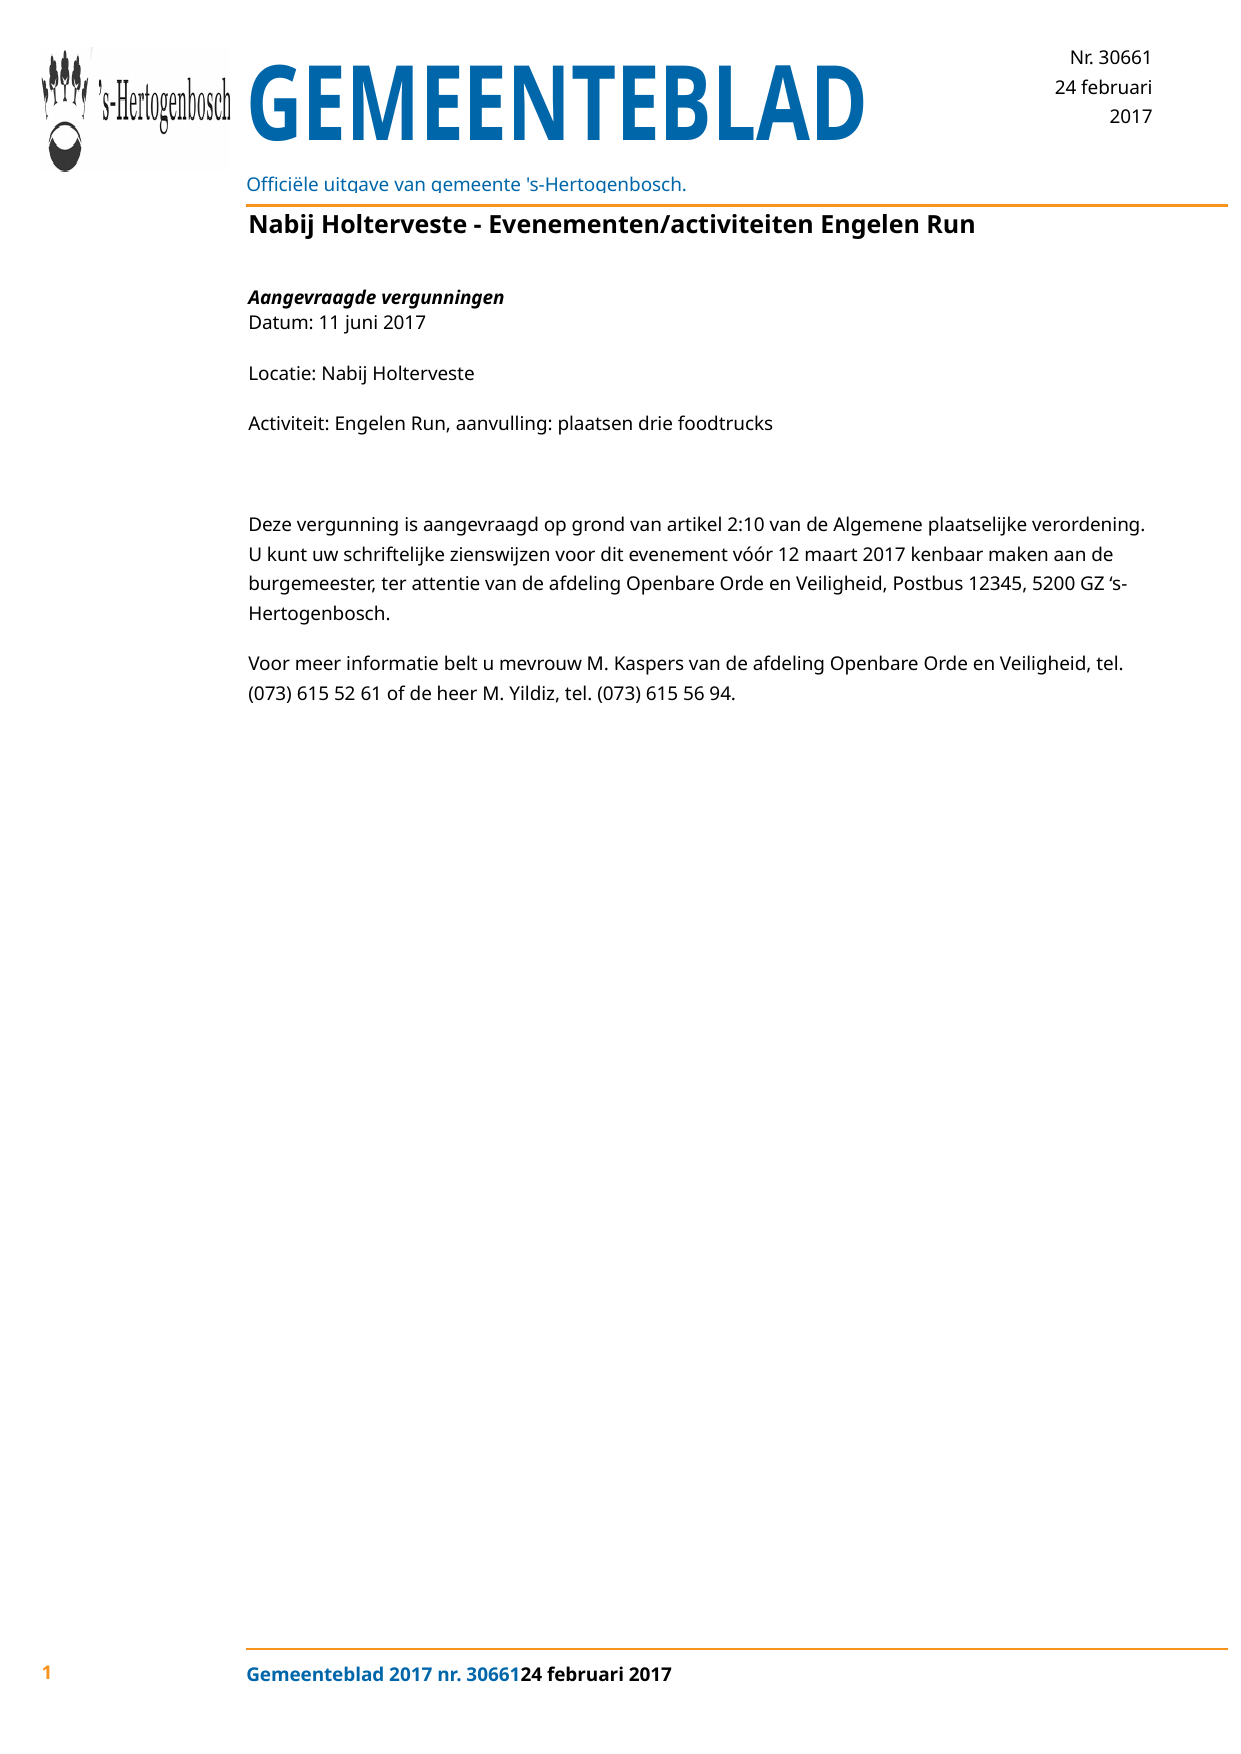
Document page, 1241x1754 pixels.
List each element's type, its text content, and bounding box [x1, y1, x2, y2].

picture [41, 47, 231, 172]
text Voor meer informatie belt u mevrouw M. Kaspers van de afdeling Openbare Orde en Veiligheid, tel. (073) 615 52 61 of de heer M. Yildiz, tel. (073) 615 56 94. [248, 650, 1152, 706]
text Activiteit: Engelen Run, aanvulling: plaatsen drie foodtrucks [248, 410, 1152, 436]
text Nabij Holterveste - Evenementen/activiteiten Engelen Run [248, 207, 1152, 241]
text Deze vergunning is aangevraagd op grond van artikel 2:10 van de Algemene plaatselijke verordening. U kunt uw schriftelijke zienswijzen voor dit evenement vóór 12 maart 2017 kenbaar maken aan de burgemeester, ter attentie van de afdeling Openbare Orde en Veiligheid, Postbus 12345, 5200 GZ ‘s-Hertogenbosch. [248, 511, 1152, 626]
text Datum: 11 juni 2017 [248, 309, 1152, 335]
text Aangevraagde vergunningen [248, 284, 1152, 309]
text Locatie: Nabij Holterveste [248, 360, 1152, 386]
